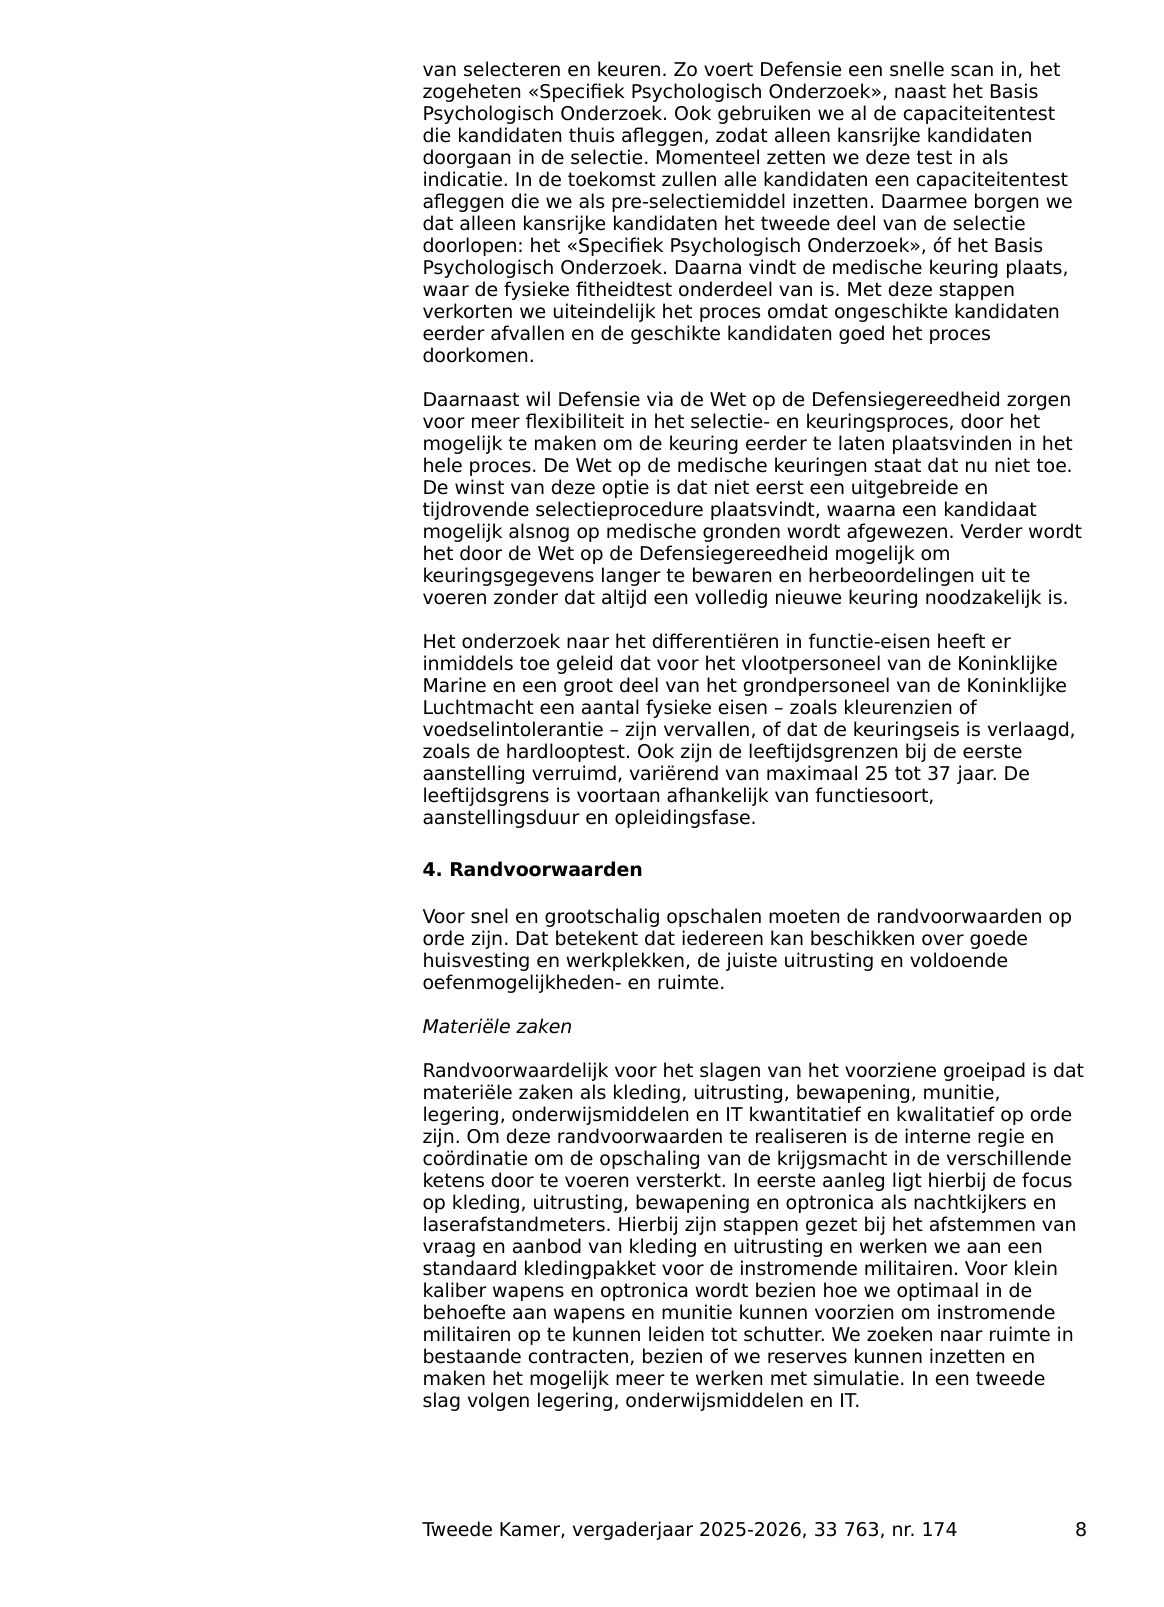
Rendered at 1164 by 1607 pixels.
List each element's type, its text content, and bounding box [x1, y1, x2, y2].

subtitle Materiële zaken [422, 1016, 1087, 1038]
text Het onderzoek naar het differentiëren in functie-eisen heeft er inmiddels toe geleid dat voor het vlootpersoneel van de Koninklijke Marine en een groot deel van het grondpersoneel van de Koninklijke Luchtmacht een aantal fysieke eisen – zoals kleurenzien of voedselintolerantie – zijn vervallen, of dat de keuringseis is verlaagd, zoals de hardlooptest. Ook zijn de leeftijdsgrenzen bij de eerste aanstelling verruimd, variërend van maximaal 25 tot 37 jaar. De leeftijdsgrens is voortaan afhankelijk van functiesoort, aanstellingsduur en opleidingsfase. [422, 631, 1087, 829]
text Voor snel en grootschalig opschalen moeten de randvoorwaarden op orde zijn. Dat betekent dat iedereen kan beschikken over goede huisvesting en werkplekken, de juiste uitrusting en voldoende oefenmogelijkheden- en ruimte. [422, 906, 1087, 994]
text Randvoorwaardelijk voor het slagen van het voorziene groeipad is dat materiële zaken als kleding, uitrusting, bewapening, munitie, legering, onderwijsmiddelen en IT kwantitatief en kwalitatief op orde zijn. Om deze randvoorwaarden te realiseren is de interne regie en coördinatie om de opschaling van de krijgsmacht in de verschillende ketens door te voeren versterkt. In eerste aanleg ligt hierbij de focus op kleding, uitrusting, bewapening en optronica als nachtkijkers en laserafstandmeters. Hierbij zijn stappen gezet bij het afstemmen van vraag en aanbod van kleding en uitrusting en werken we aan een standaard kledingpakket voor de instromende militairen. Voor klein kaliber wapens en optronica wordt bezien hoe we optimaal in de behoefte aan wapens en munitie kunnen voorzien om instromende militairen op te kunnen leiden tot schutter. We zoeken naar ruimte in bestaande contracten, bezien of we reserves kunnen inzetten en maken het mogelijk meer te werken met simulatie. In een tweede slag volgen legering, onderwijsmiddelen en IT. [422, 1060, 1087, 1412]
subtitle 4. Randvoorwaarden [422, 859, 1087, 881]
text Daarnaast wil Defensie via de Wet op de Defensiegereedheid zorgen voor meer flexibiliteit in het selectie- en keuringsproces, door het mogelijk te maken om de keuring eerder te laten plaatsvinden in het hele proces. De Wet op de medische keuringen staat dat nu niet toe. De winst van deze optie is dat niet eerst een uitgebreide en tijdrovende selectieprocedure plaatsvindt, waarna een kandidaat mogelijk alsnog op medische gronden wordt afgewezen. Verder wordt het door de Wet op de Defensiegereedheid mogelijk om keuringsgegevens langer te bewaren en herbeoordelingen uit te voeren zonder dat altijd een volledig nieuwe keuring noodzakelijk is. [422, 389, 1087, 609]
text van selecteren en keuren. Zo voert Defensie een snelle scan in, het zogeheten «Specifiek Psychologisch Onderzoek», naast het Basis Psychologisch Onderzoek. Ook gebruiken we al de capaciteitentest die kandidaten thuis afleggen, zodat alleen kansrijke kandidaten doorgaan in de selectie. Momenteel zetten we deze test in als indicatie. In de toekomst zullen alle kandidaten een capaciteitentest afleggen die we als pre-selectiemiddel inzetten. Daarmee borgen we dat alleen kansrijke kandidaten het tweede deel van de selectie doorlopen: het «Specifiek Psychologisch Onderzoek», óf het Basis Psychologisch Onderzoek. Daarna vindt de medische keuring plaats, waar de fysieke fitheidtest onderdeel van is. Met deze stappen verkorten we uiteindelijk het proces omdat ongeschikte kandidaten eerder afvallen en de geschikte kandidaten goed het proces doorkomen. [422, 59, 1087, 367]
